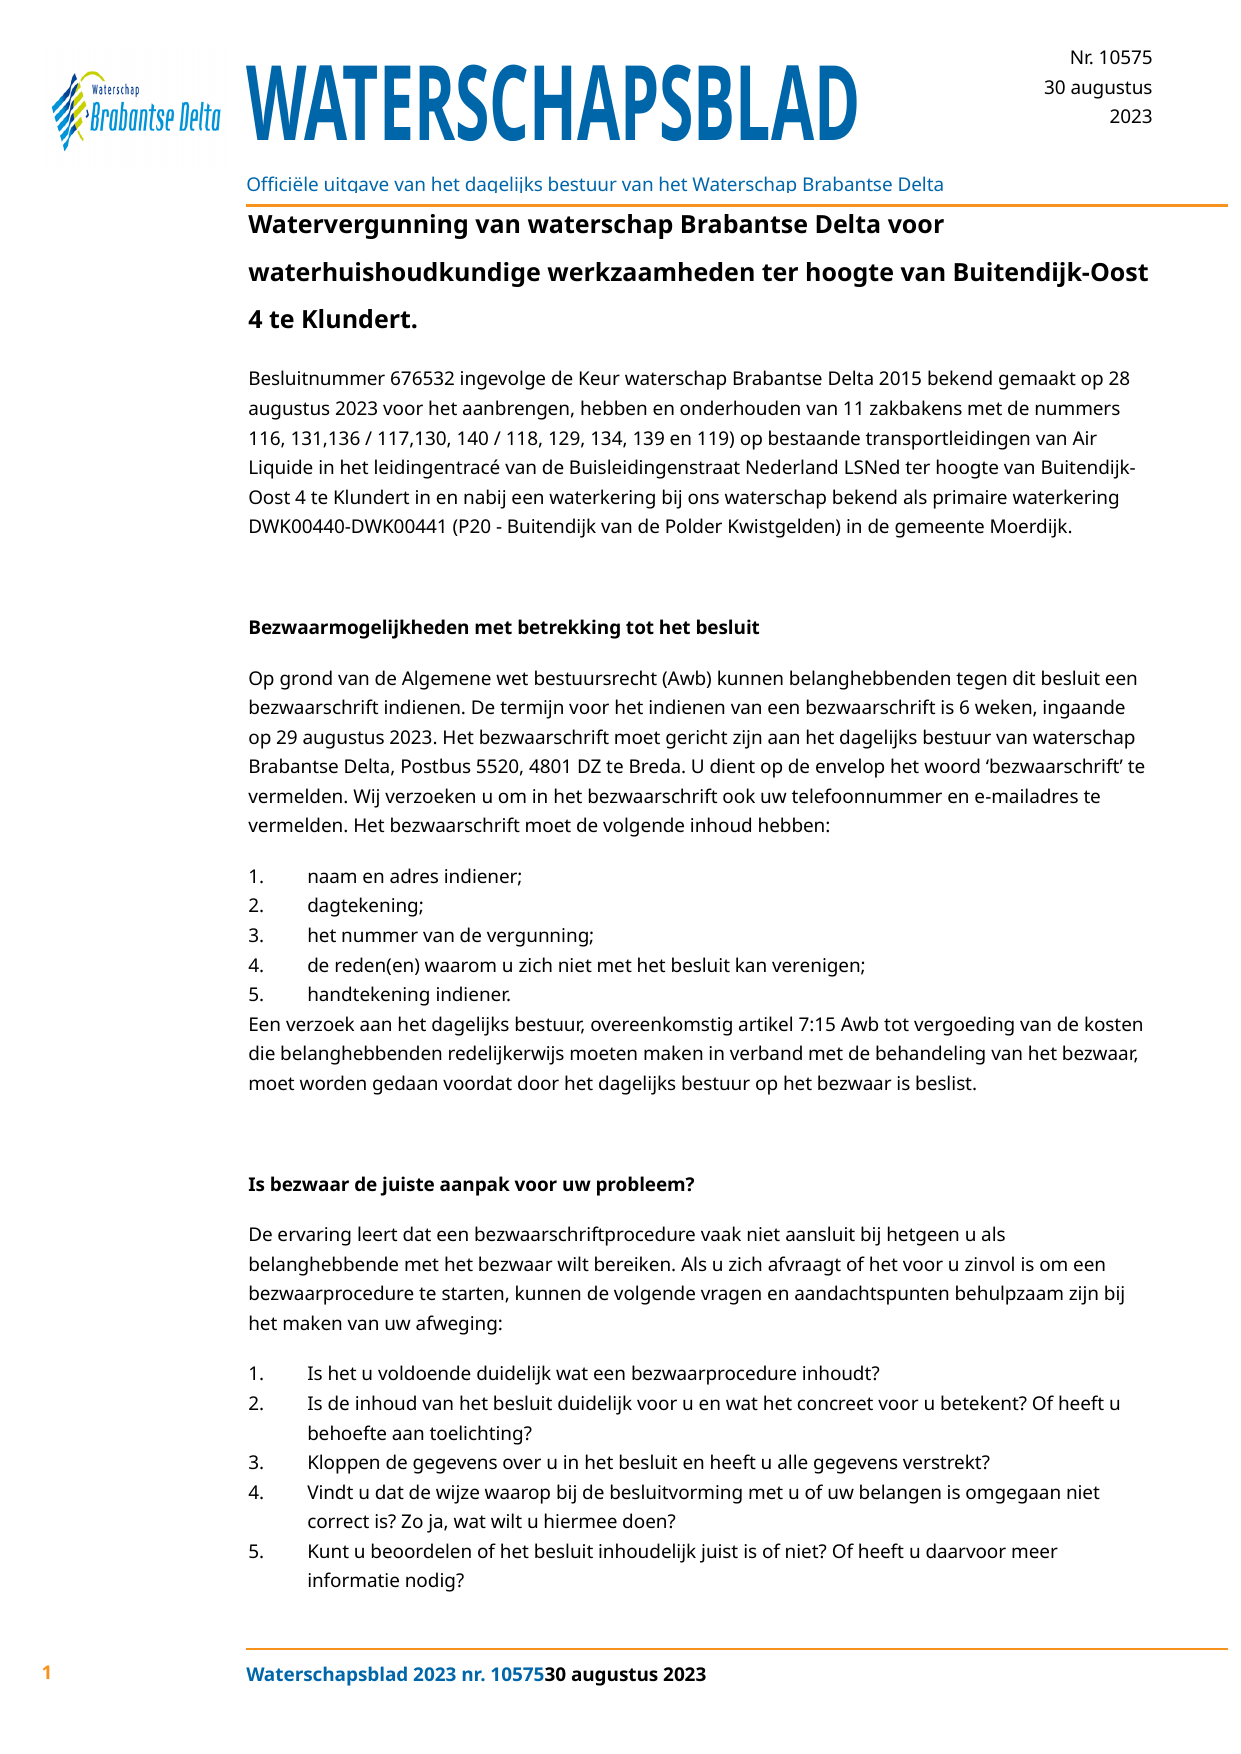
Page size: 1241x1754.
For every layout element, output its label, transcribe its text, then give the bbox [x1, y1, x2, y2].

list Vindt u dat de wijze waarop bij de besluitvorming met u of uw belangen is omgegaan niet correct is? Zo ja, wat wilt u hiermee doen? [248, 1479, 1152, 1534]
picture [41, 47, 231, 172]
text Op grond van de Algemene wet bestuursrecht (Awb) kunnen belanghebbenden tegen dit besluit een bezwaarschrift indienen. De termijn voor het indienen van een bezwaarschrift is 6 weken, ingaande op 29 augustus 2023. Het bezwaarschrift moet gericht zijn aan het dagelijks bestuur van waterschap Brabantse Delta, Postbus 5520, 4801 DZ te Breda. U dient op de envelop het woord ‘bezwaarschrift’ te vermelden. Wij verzoeken u om in het bezwaarschrift ook uw telefoonnummer en e‑mailadres te vermelden. Het bezwaarschrift moet de volgende inhoud hebben: [248, 665, 1152, 838]
list Kloppen de gegevens over u in het besluit en heeft u alle gegevens verstrekt? [248, 1449, 1152, 1475]
list Is het u voldoende duidelijk wat een bezwaarprocedure inhoudt? [248, 1361, 1152, 1386]
text Een verzoek aan het dagelijks bestuur, overeenkomstig artikel 7:15 Awb tot vergoeding van de kosten die belanghebbenden redelijkerwijs moeten maken in verband met de behandeling van het bezwaar, moet worden gedaan voordat door het dagelijks bestuur op het bezwaar is beslist. [248, 1011, 1152, 1096]
text Besluitnummer 676532 ingevolge de Keur waterschap Brabantse Delta 2015 bekend gemaakt op 28 augustus 2023 voor het aanbrengen, hebben en onderhouden van 11 zakbakens met de nummers 116, 131,136 / 117,130, 140 / 118, 129, 134, 139 en 119) op bestaande transportleidingen van Air Liquide in het leidingentracé van de Buisleidingenstraat Nederland LSNed ter hoogte van Buitendijk-Oost 4 te Klundert in en nabij een waterkering bij ons waterschap bekend als primaire waterkering DWK00440-DWK00441 (P20 - Buitendijk van de Polder Kwistgelden) in de gemeente Moerdijk. [248, 366, 1152, 539]
list de reden(en) waarom u zich niet met het besluit kan verenigen; [248, 952, 1152, 977]
list naam en adres indiener; [248, 863, 1152, 889]
list dagtekening; [248, 893, 1152, 918]
text Is bezwaar de juiste aanpak voor uw probleem? [248, 1171, 1152, 1197]
list het nummer van de vergunning; [248, 922, 1152, 948]
text De ervaring leert dat een bezwaarschriftprocedure vaak niet aansluit bij hetgeen u als belanghebbende met het bezwaar wilt bereiken. Als u zich afvraagt of het voor u zinvol is om een bezwaarprocedure te starten, kunnen de volgende vragen en aandachtspunten behulpzaam zijn bij het maken van uw afweging: [248, 1221, 1152, 1336]
text Bezwaarmogelijkheden met betrekking tot het besluit [248, 614, 1152, 640]
list Kunt u beoordelen of het besluit inhoudelijk juist is of niet? Of heeft u daarvoor meer informatie nodig? [248, 1538, 1152, 1593]
text Watervergunning van waterschap Brabantse Delta voor waterhuishoudkundige werkzaamheden ter hoogte van Buitendijk-Oost 4 te Klundert. [248, 207, 1152, 336]
list handtekening indiener. [248, 981, 1152, 1007]
list Is de inhoud van het besluit duidelijk voor u en wat het concreet voor u betekent? Of heeft u behoefte aan toelichting? [248, 1390, 1152, 1445]
